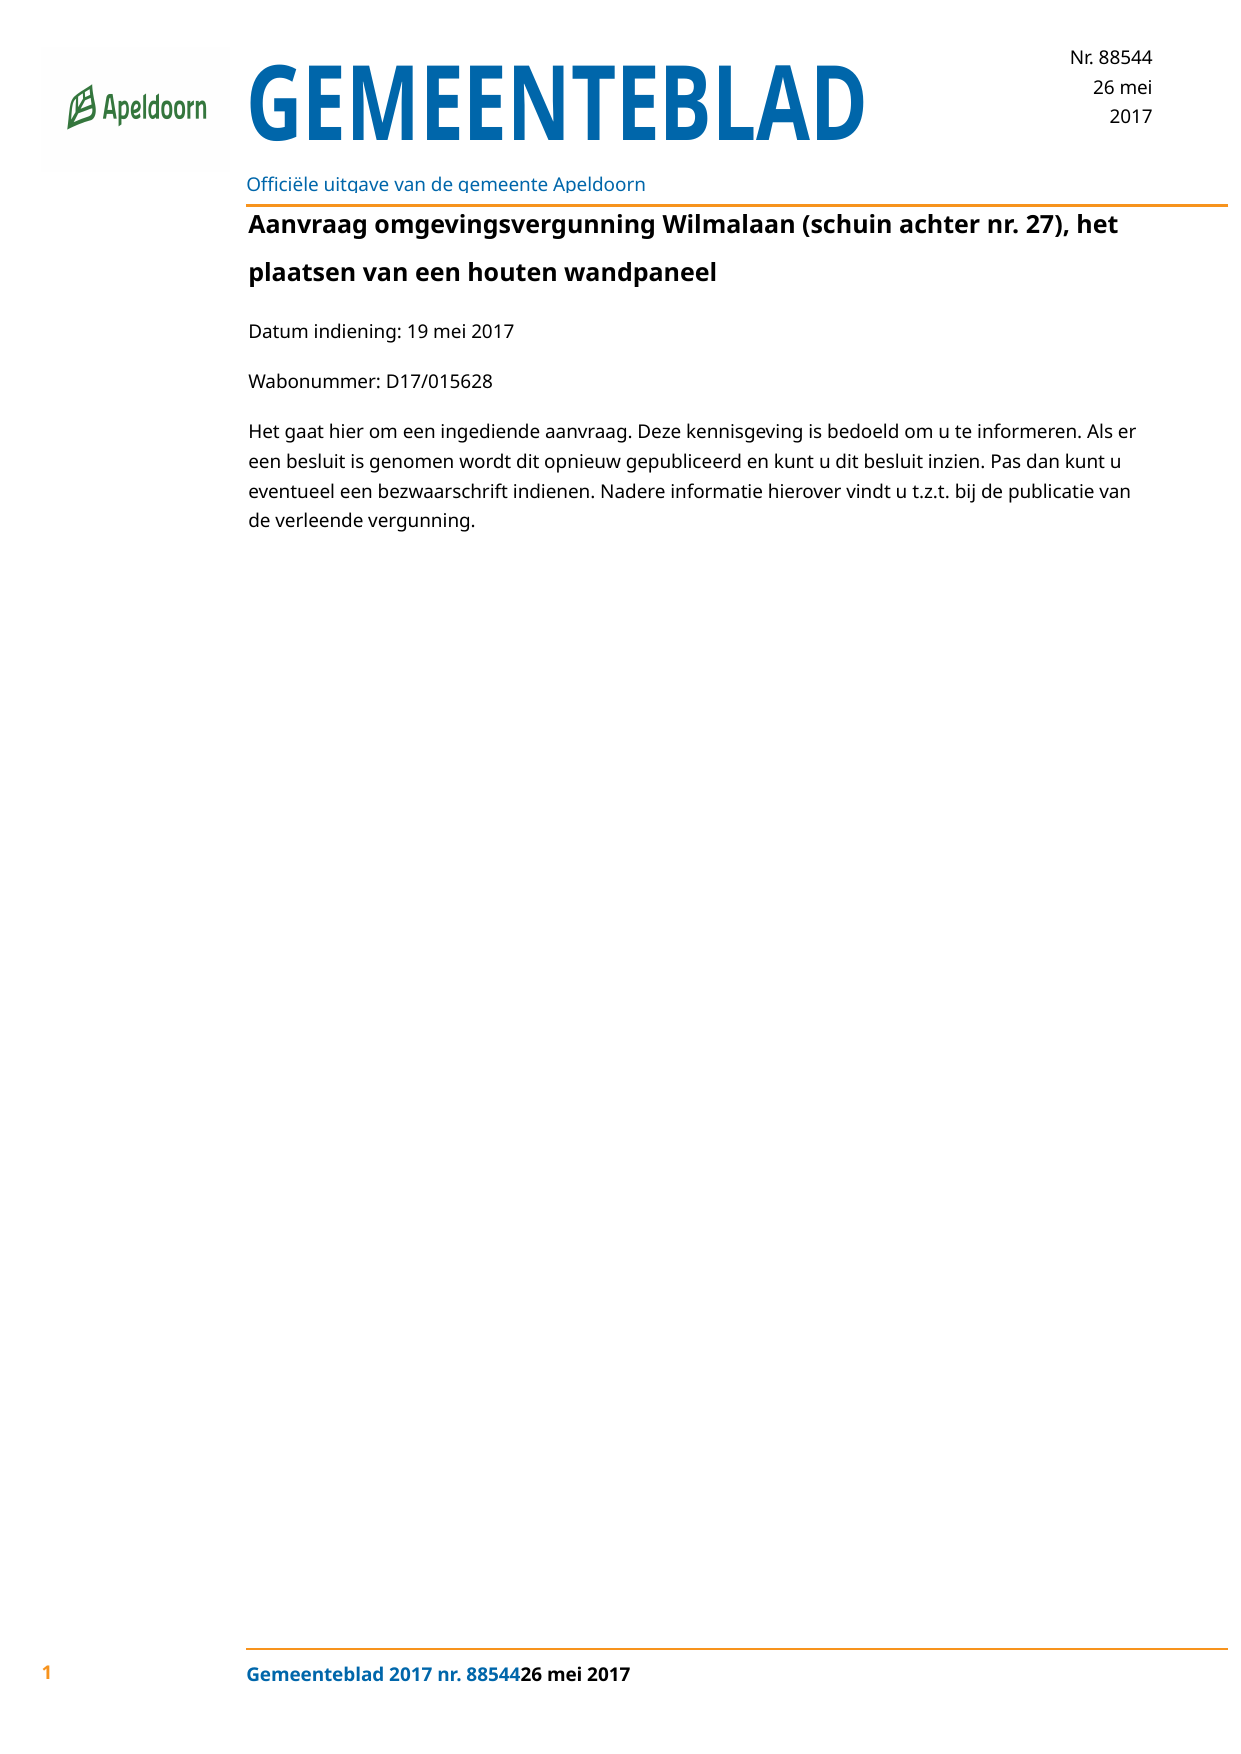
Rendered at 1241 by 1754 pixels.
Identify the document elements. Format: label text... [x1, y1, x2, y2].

text Datum indiening: 19 mei 2017 [248, 318, 1152, 344]
picture [41, 47, 231, 172]
text Wabonummer: D17/015628 [248, 368, 1152, 394]
text Het gaat hier om een ingediende aanvraag. Deze kennisgeving is bedoeld om u te informeren. Als er een besluit is genomen wordt dit opnieuw gepubliceerd en kunt u dit besluit inzien. Pas dan kunt u eventueel een bezwaarschrift indienen. Nadere informatie hierover vindt u t.z.t. bij de publicatie van de verleende vergunning. [248, 419, 1152, 533]
text Aanvraag omgevingsvergunning Wilmalaan (schuin achter nr. 27), het plaatsen van een houten wandpaneel [248, 207, 1152, 288]
